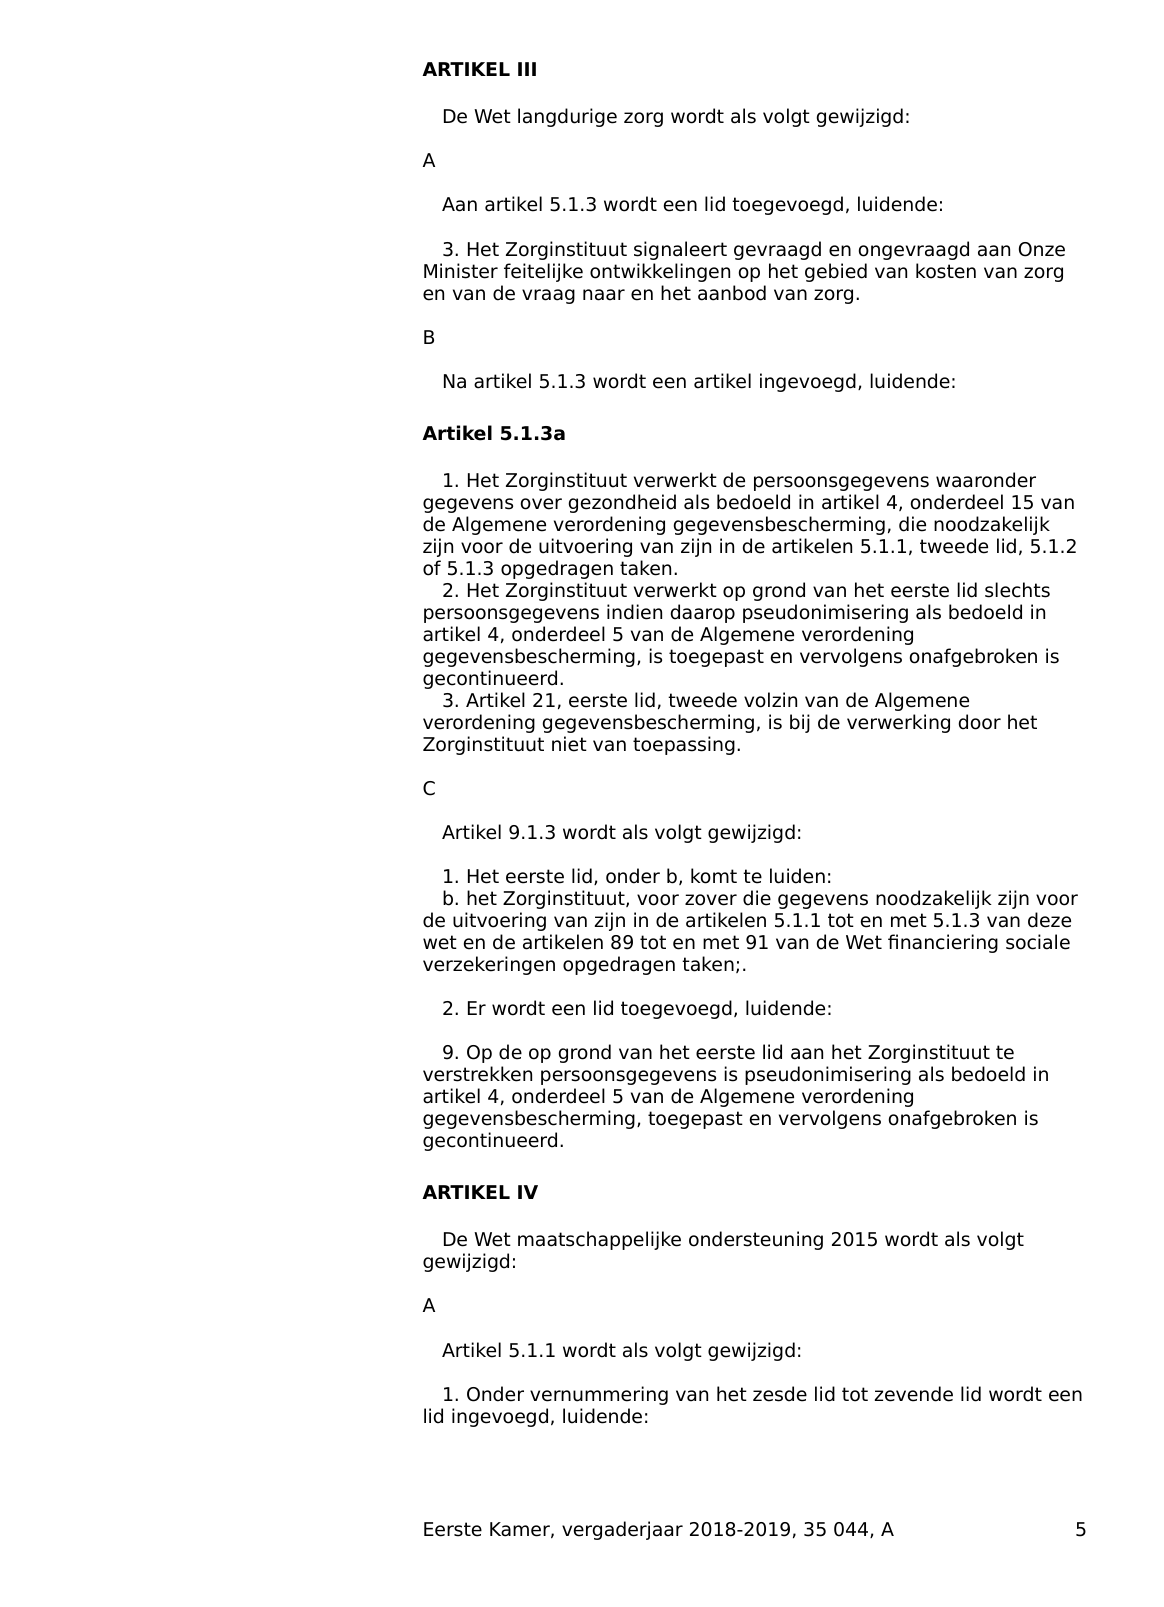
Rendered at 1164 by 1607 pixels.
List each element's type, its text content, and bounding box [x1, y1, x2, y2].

text Artikel 5.1.1 wordt als volgt gewijzigd: [422, 1339, 1087, 1361]
text 2. Er wordt een lid toegevoegd, luidende: [422, 998, 1087, 1020]
text Na artikel 5.1.3 wordt een artikel ingevoegd, luidende: [422, 371, 1087, 393]
subtitle ARTIKEL IV [422, 1182, 1087, 1204]
text 1. Het eerste lid, onder b, komt te luiden: [422, 866, 1087, 888]
subtitle Artikel 5.1.3a [422, 423, 1087, 445]
text 3. Artikel 21, eerste lid, tweede volzin van de Algemene verordening gegevensbescherming, is bij de verwerking door het Zorginstituut niet van toepassing. [422, 689, 1087, 756]
text B [422, 327, 1087, 349]
text De Wet langdurige zorg wordt als volgt gewijzigd: [422, 106, 1087, 128]
text 2. Het Zorginstituut verwerkt op grond van het eerste lid slechts persoonsgegevens indien daarop pseudonimisering als bedoeld in artikel 4, onderdeel 5 van de Algemene verordening gegevensbescherming, is toegepast en vervolgens onafgebroken is gecontinueerd. [422, 580, 1087, 689]
text b. het Zorginstituut, voor zover die gegevens noodzakelijk zijn voor de uitvoering van zijn in de artikelen 5.1.1 tot en met 5.1.3 van deze wet en de artikelen 89 tot en met 91 van de Wet financiering sociale verzekeringen opgedragen taken;. [422, 888, 1087, 976]
text 1. Onder vernummering van het zesde lid tot zevende lid wordt een lid ingevoegd, luidende: [422, 1384, 1087, 1428]
text A [422, 1295, 1087, 1317]
text 9. Op de op grond van het eerste lid aan het Zorginstituut te verstrekken persoonsgegevens is pseudonimisering als bedoeld in artikel 4, onderdeel 5 van de Algemene verordening gegevensbescherming, toegepast en vervolgens onafgebroken is gecontinueerd. [422, 1042, 1087, 1152]
text 3. Het Zorginstituut signaleert gevraagd en ongevraagd aan Onze Minister feitelijke ontwikkelingen op het gebied van kosten van zorg en van de vraag naar en het aanbod van zorg. [422, 238, 1087, 304]
text C [422, 778, 1087, 800]
text Aan artikel 5.1.3 wordt een lid toegevoegd, luidende: [422, 194, 1087, 216]
text Artikel 9.1.3 wordt als volgt gewijzigd: [422, 822, 1087, 844]
text A [422, 150, 1087, 172]
text De Wet maatschappelijke ondersteuning 2015 wordt als volgt gewijzigd: [422, 1229, 1087, 1273]
text 1. Het Zorginstituut verwerkt de persoonsgegevens waaronder gegevens over gezondheid als bedoeld in artikel 4, onderdeel 15 van de Algemene verordening gegevensbescherming, die noodzakelijk zijn voor de uitvoering van zijn in de artikelen 5.1.1, tweede lid, 5.1.2 of 5.1.3 opgedragen taken. [422, 470, 1087, 580]
subtitle ARTIKEL III [422, 59, 1087, 81]
